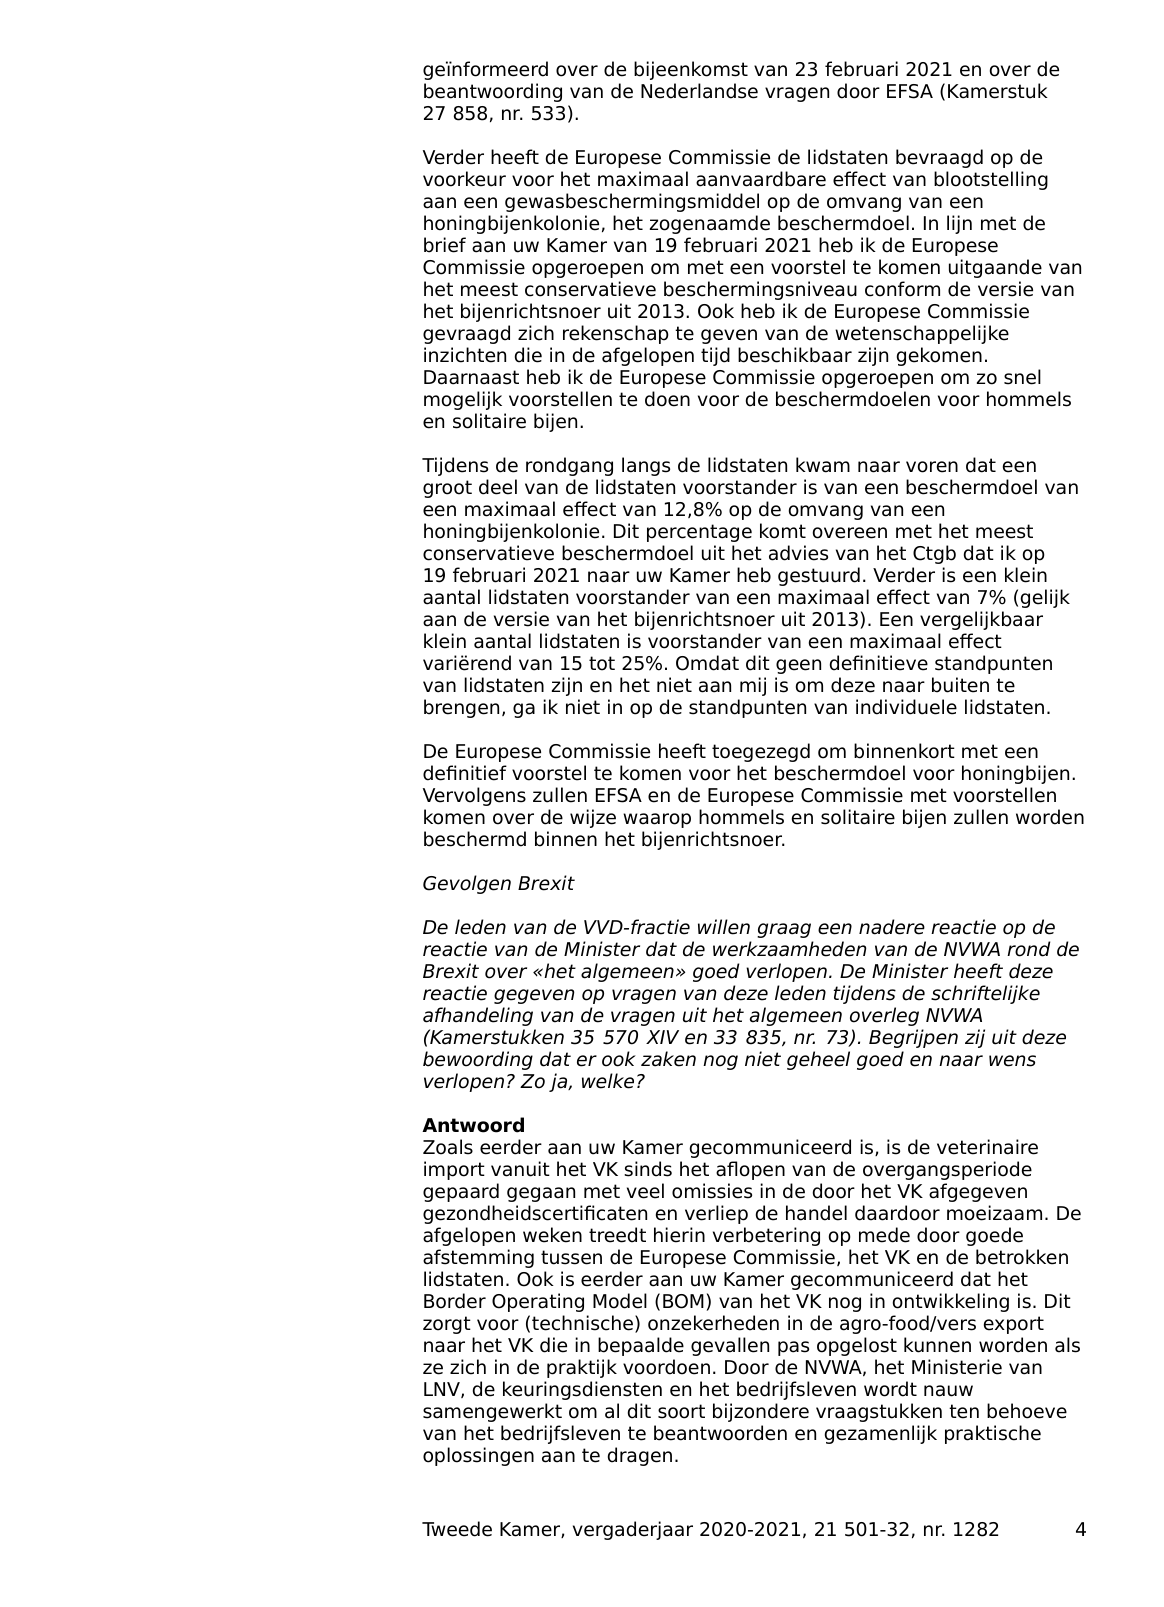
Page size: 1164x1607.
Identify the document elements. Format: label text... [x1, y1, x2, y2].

text geïnformeerd over de bijeenkomst van 23 februari 2021 en over de beantwoording van de Nederlandse vragen door EFSA (Kamerstuk 27 858, nr. 533). [422, 59, 1087, 125]
subtitle Gevolgen Brexit [422, 873, 1087, 895]
text Zoals eerder aan uw Kamer gecommuniceerd is, is de veterinaire import vanuit het VK sinds het aflopen van de overgangsperiode gepaard gegaan met veel omissies in de door het VK afgegeven gezondheidscertificaten en verliep de handel daardoor moeizaam. De afgelopen weken treedt hierin verbetering op mede door goede afstemming tussen de Europese Commissie, het VK en de betrokken lidstaten. Ook is eerder aan uw Kamer gecommuniceerd dat het Border Operating Model (BOM) van het VK nog in ontwikkeling is. Dit zorgt voor (technische) onzekerheden in de agro-food/vers export naar het VK die in bepaalde gevallen pas opgelost kunnen worden als ze zich in de praktijk voordoen. Door de NVWA, het Ministerie van LNV, de keuringsdiensten en het bedrijfsleven wordt nauw samengewerkt om al dit soort bijzondere vraagstukken ten behoeve van het bedrijfsleven te beantwoorden en gezamenlijk praktische oplossingen aan te dragen. [422, 1137, 1087, 1467]
text Verder heeft de Europese Commissie de lidstaten bevraagd op de voorkeur voor het maximaal aanvaardbare effect van blootstelling aan een gewasbeschermingsmiddel op de omvang van een honingbijenkolonie, het zogenaamde beschermdoel. In lijn met de brief aan uw Kamer van 19 februari 2021 heb ik de Europese Commissie opgeroepen om met een voorstel te komen uitgaande van het meest conservatieve beschermingsniveau conform de versie van het bijenrichtsnoer uit 2013. Ook heb ik de Europese Commissie gevraagd zich rekenschap te geven van de wetenschappelijke inzichten die in de afgelopen tijd beschikbaar zijn gekomen. Daarnaast heb ik de Europese Commissie opgeroepen om zo snel mogelijk voorstellen te doen voor de beschermdoelen voor hommels en solitaire bijen. [422, 147, 1087, 433]
text Tijdens de rondgang langs de lidstaten kwam naar voren dat een groot deel van de lidstaten voorstander is van een beschermdoel van een maximaal effect van 12,8% op de omvang van een honingbijenkolonie. Dit percentage komt overeen met het meest conservatieve beschermdoel uit het advies van het Ctgb dat ik op 19 februari 2021 naar uw Kamer heb gestuurd. Verder is een klein aantal lidstaten voorstander van een maximaal effect van 7% (gelijk aan de versie van het bijenrichtsnoer uit 2013). Een vergelijkbaar klein aantal lidstaten is voorstander van een maximaal effect variërend van 15 tot 25%. Omdat dit geen definitieve standpunten van lidstaten zijn en het niet aan mij is om deze naar buiten te brengen, ga ik niet in op de standpunten van individuele lidstaten. [422, 455, 1087, 719]
subtitle Antwoord [422, 1115, 1087, 1137]
text De leden van de VVD-fractie willen graag een nadere reactie op de reactie van de Minister dat de werkzaamheden van de NVWA rond de Brexit over «het algemeen» goed verlopen. De Minister heeft deze reactie gegeven op vragen van deze leden tijdens de schriftelijke afhandeling van de vragen uit het algemeen overleg NVWA (Kamerstukken 35 570 XIV en 33 835, nr. 73). Begrijpen zij uit deze bewoording dat er ook zaken nog niet geheel goed en naar wens verlopen? Zo ja, welke? [422, 917, 1087, 1093]
text De Europese Commissie heeft toegezegd om binnenkort met een definitief voorstel te komen voor het beschermdoel voor honingbijen. Vervolgens zullen EFSA en de Europese Commissie met voorstellen komen over de wijze waarop hommels en solitaire bijen zullen worden beschermd binnen het bijenrichtsnoer. [422, 741, 1087, 851]
